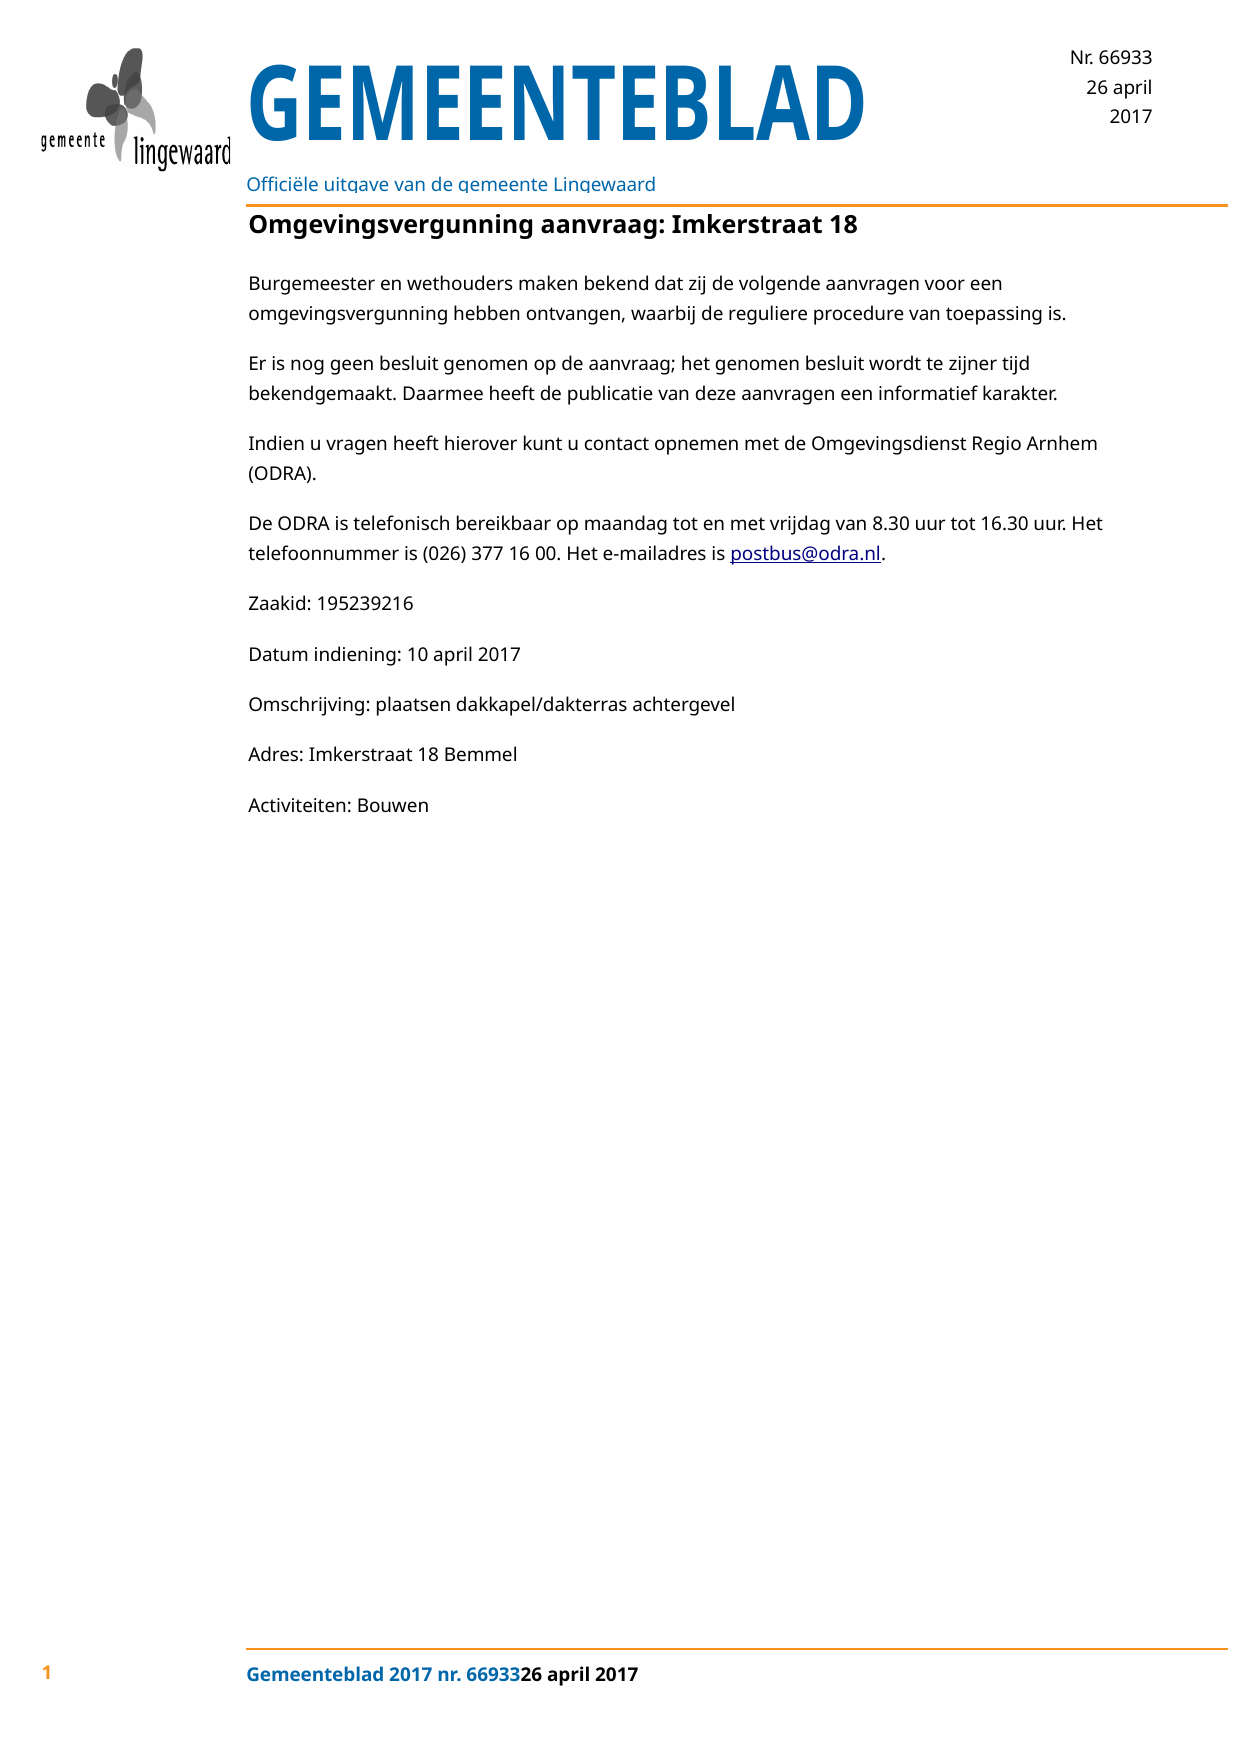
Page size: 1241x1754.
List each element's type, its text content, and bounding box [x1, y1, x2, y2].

text Zaakid: 195239216 [248, 590, 1152, 616]
text Adres: Imkerstraat 18 Bemmel [248, 742, 1152, 767]
text Omschrijving: plaatsen dakkapel/dakterras achtergevel [248, 691, 1152, 717]
text De ODRA is telefonisch bereikbaar op maandag tot en met vrijdag van 8.30 uur tot 16.30 uur. Het telefoonnummer is (026) 377 16 00. Het e-mailadres is postbus@odra.nl. [248, 510, 1152, 566]
text Indien u vragen heeft hierover kunt u contact opnemen met de Omgevingsdienst Regio Arnhem (ODRA). [248, 430, 1152, 486]
text Burgemeester en wethouders maken bekend dat zij de volgende aanvragen voor een omgevingsvergunning hebben ontvangen, waarbij de reguliere procedure van toepassing is. [248, 270, 1152, 326]
text Er is nog geen besluit genomen op de aanvraag; het genomen besluit wordt te zijner tijd bekendgemaakt. Daarmee heeft de publicatie van deze aanvragen een informatief karakter. [248, 350, 1152, 406]
picture [41, 47, 231, 172]
text Datum indiening: 10 april 2017 [248, 641, 1152, 666]
text Omgevingsvergunning aanvraag: Imkerstraat 18 [248, 207, 1152, 241]
text Activiteiten: Bouwen [248, 792, 1152, 818]
